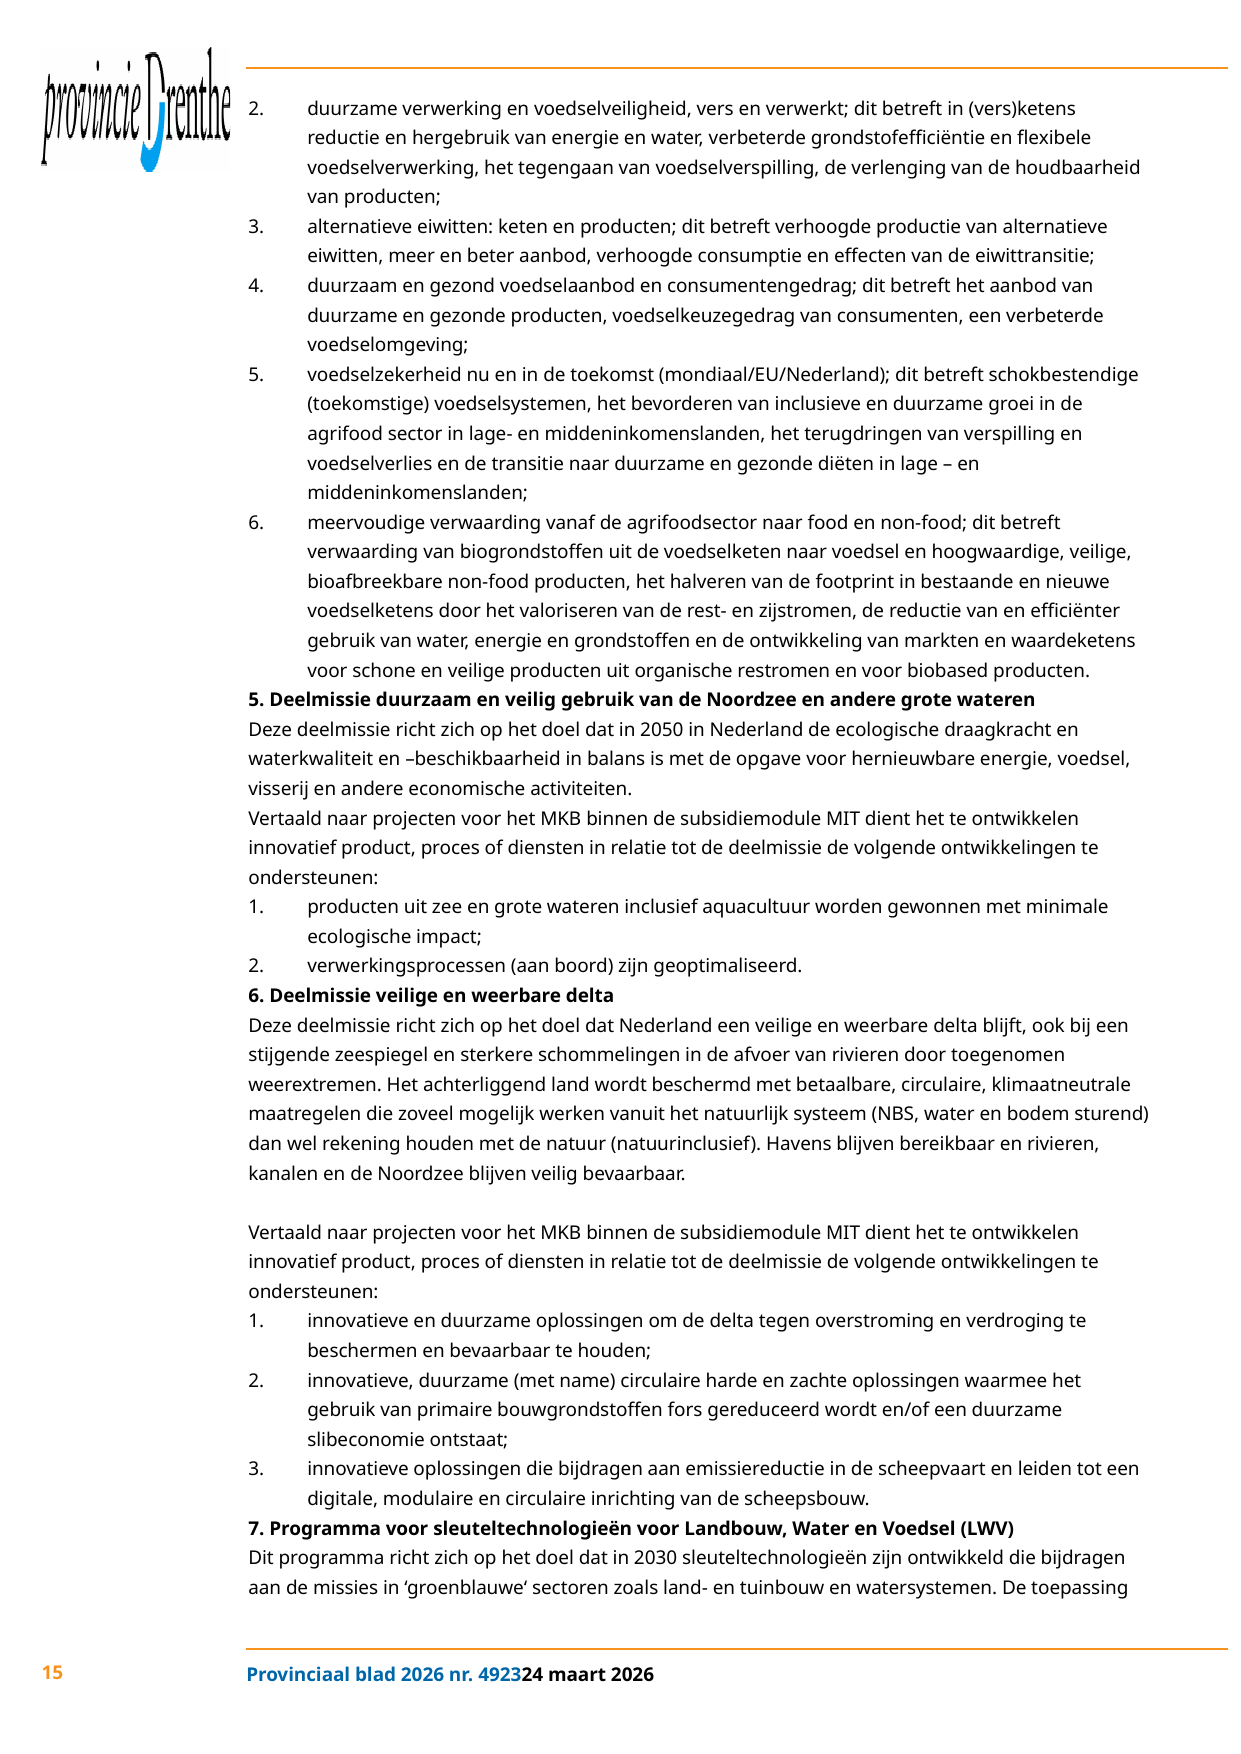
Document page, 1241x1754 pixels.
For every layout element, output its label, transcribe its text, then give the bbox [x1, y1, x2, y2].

text 7. Programma voor sleuteltechnologieën voor Landbouw, Water en Voedsel (LWV) [248, 1515, 1152, 1541]
picture [41, 47, 231, 172]
text Vertaald naar projecten voor het MKB binnen de subsidiemodule MIT dient het te ontwikkelen innovatief product, proces of diensten in relatie tot de deelmissie de volgende ontwikkelingen te ondersteunen: [248, 1219, 1152, 1304]
text Dit programma richt zich op het doel dat in 2030 sleuteltechnologieën zijn ontwikkeld die bijdragen aan de missies in ‘groenblauwe‘ sectoren zoals land- en tuinbouw en watersystemen. De toepassing [248, 1544, 1152, 1600]
list voedselzekerheid nu en in de toekomst (mondiaal/EU/Nederland); dit betreft schokbestendige (toekomstige) voedselsystemen, het bevorderen van inclusieve en duurzame groei in de agrifood sector in lage- en middeninkomenslanden, het terugdringen van verspilling en voedselverlies en de transitie naar duurzame en gezonde diëten in lage – en middeninkomenslanden; [248, 361, 1152, 505]
list verwerkingsprocessen (aan boord) zijn geoptimaliseerd. [248, 953, 1152, 978]
list innovatieve, duurzame (met name) circulaire harde en zachte oplossingen waarmee het gebruik van primaire bouwgrondstoffen fors gereduceerd wordt en/of een duurzame slibeconomie ontstaat; [248, 1367, 1152, 1452]
text 6. Deelmissie veilige en weerbare delta [248, 982, 1152, 1008]
list duurzaam en gezond voedselaanbod en consumentengedrag; dit betreft het aanbod van duurzame en gezonde producten, voedselkeuzegedrag van consumenten, een verbeterde voedselomgeving; [248, 272, 1152, 357]
text Vertaald naar projecten voor het MKB binnen de subsidiemodule MIT dient het te ontwikkelen innovatief product, proces of diensten in relatie tot de deelmissie de volgende ontwikkelingen te ondersteunen: [248, 805, 1152, 890]
list meervoudige verwaarding vanaf de agrifoodsector naar food en non-food; dit betreft verwaarding van biogrondstoffen uit de voedselketen naar voedsel en hoogwaardige, veilige, bioafbreekbare non-food producten, het halveren van de footprint in bestaande en nieuwe voedselketens door het valoriseren van de rest- en zijstromen, de reductie van en efficiënter gebruik van water, energie en grondstoffen en de ontwikkeling van markten en waardeketens voor schone en veilige producten uit organische restromen en voor biobased producten. [248, 509, 1152, 683]
list producten uit zee en grote wateren inclusief aquacultuur worden gewonnen met minimale ecologische impact; [248, 893, 1152, 949]
list innovatieve oplossingen die bijdragen aan emissiereductie in de scheepvaart en leiden tot een digitale, modulaire en circulaire inrichting van de scheepsbouw. [248, 1456, 1152, 1511]
list alternatieve eiwitten: keten en producten; dit betreft verhoogde productie van alternatieve eiwitten, meer en beter aanbod, verhoogde consumptie en effecten van de eiwittransitie; [248, 213, 1152, 268]
list innovatieve en duurzame oplossingen om de delta tegen overstroming en verdroging te beschermen en bevaarbaar te houden; [248, 1308, 1152, 1363]
text Deze deelmissie richt zich op het doel dat in 2050 in Nederland de ecologische draagkracht en waterkwaliteit en –beschikbaarheid in balans is met de opgave voor hernieuwbare energie, voedsel, visserij en andere economische activiteiten. [248, 716, 1152, 801]
list duurzame verwerking en voedselveiligheid, vers en verwerkt; dit betreft in (vers)ketens reductie en hergebruik van energie en water, verbeterde grondstofefficiëntie en flexibele voedselverwerking, het tegengaan van voedselverspilling, de verlenging van de houdbaarheid van producten; [248, 95, 1152, 209]
text Deze deelmissie richt zich op het doel dat Nederland een veilige en weerbare delta blijft, ook bij een stijgende zeespiegel en sterkere schommelingen in de afvoer van rivieren door toegenomen weerextremen. Het achterliggend land wordt beschermd met betaalbare, circulaire, klimaatneutrale maatregelen die zoveel mogelijk werken vanuit het natuurlijk systeem (NBS, water en bodem sturend) dan wel rekening houden met de natuur (natuurinclusief). Havens blijven bereikbaar en rivieren, kanalen en de Noordzee blijven veilig bevaarbaar. [248, 1012, 1152, 1186]
text 5. Deelmissie duurzaam en veilig gebruik van de Noordzee en andere grote wateren [248, 686, 1152, 712]
